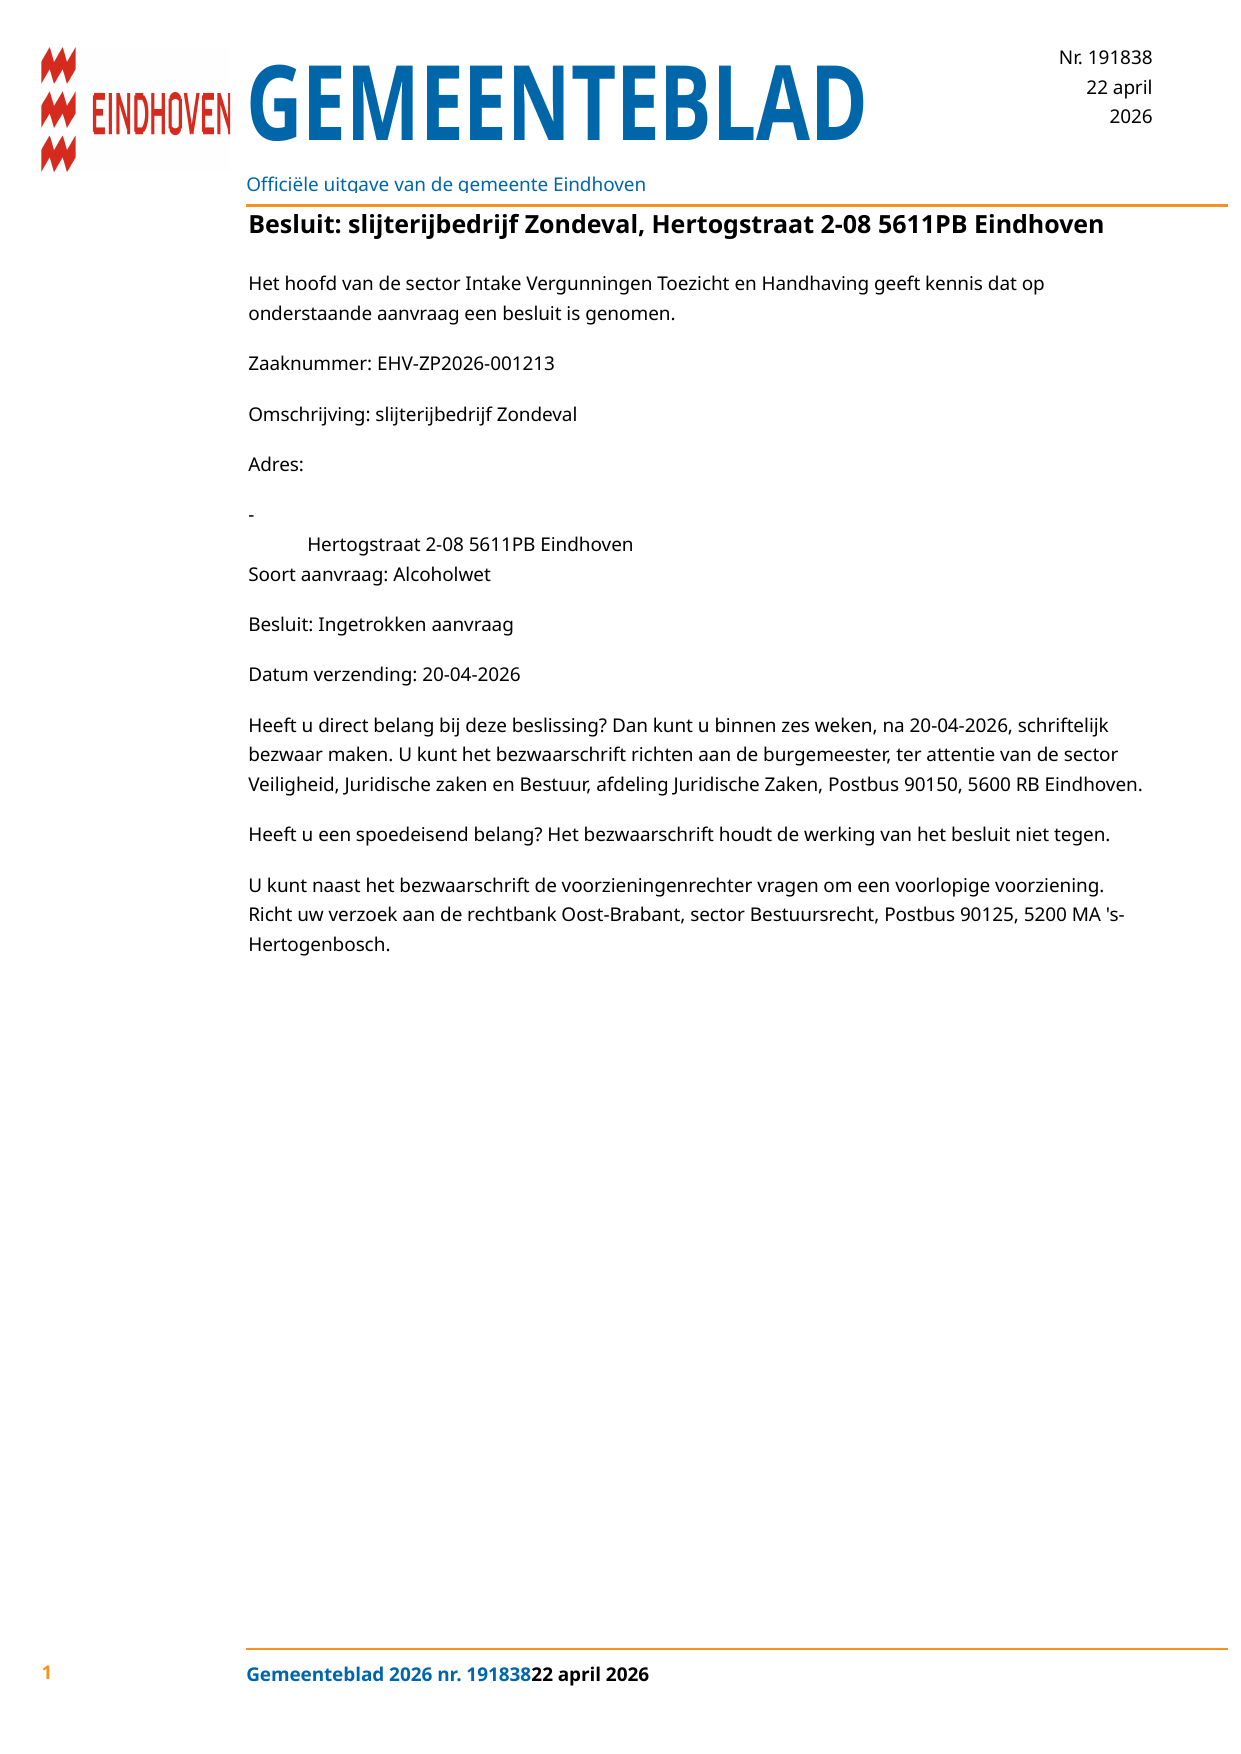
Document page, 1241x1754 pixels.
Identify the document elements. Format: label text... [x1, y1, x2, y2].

text Soort aanvraag: Alcoholwet [248, 561, 1152, 586]
text Heeft u direct belang bij deze beslissing? Dan kunt u binnen zes weken, na 20-04-2026, schriftelijk bezwaar maken. U kunt het bezwaarschrift richten aan de burgemeester, ter attentie van de sector Veiligheid, Juridische zaken en Bestuur, afdeling Juridische Zaken, Postbus 90150, 5600 RB Eindhoven. [248, 712, 1152, 797]
text Omschrijving: slijterijbedrijf Zondeval [248, 401, 1152, 426]
text Het hoofd van de sector Intake Vergunningen Toezicht en Handhaving geeft kennis dat op onderstaande aanvraag een besluit is genomen. [248, 270, 1152, 326]
text Zaaknummer: EHV-ZP2026-001213 [248, 350, 1152, 376]
text Adres: [248, 451, 1152, 477]
text Datum verzending: 20-04-2026 [248, 662, 1152, 687]
picture [41, 47, 231, 172]
text Besluit: slijterijbedrijf Zondeval, Hertogstraat 2-08 5611PB Eindhoven [248, 207, 1152, 241]
list Hertogstraat 2-08 5611PB Eindhoven [248, 531, 1152, 557]
text Besluit: Ingetrokken aanvraag [248, 611, 1152, 637]
text Heeft u een spoedeisend belang? Het bezwaarschrift houdt de werking van het besluit niet tegen. [248, 822, 1152, 847]
text U kunt naast het bezwaarschrift de voorzieningenrechter vragen om een voorlopige voorziening. Richt uw verzoek aan de rechtbank Oost-Brabant, sector Bestuursrecht, Postbus 90125, 5200 MA 's-Hertogenbosch. [248, 872, 1152, 957]
